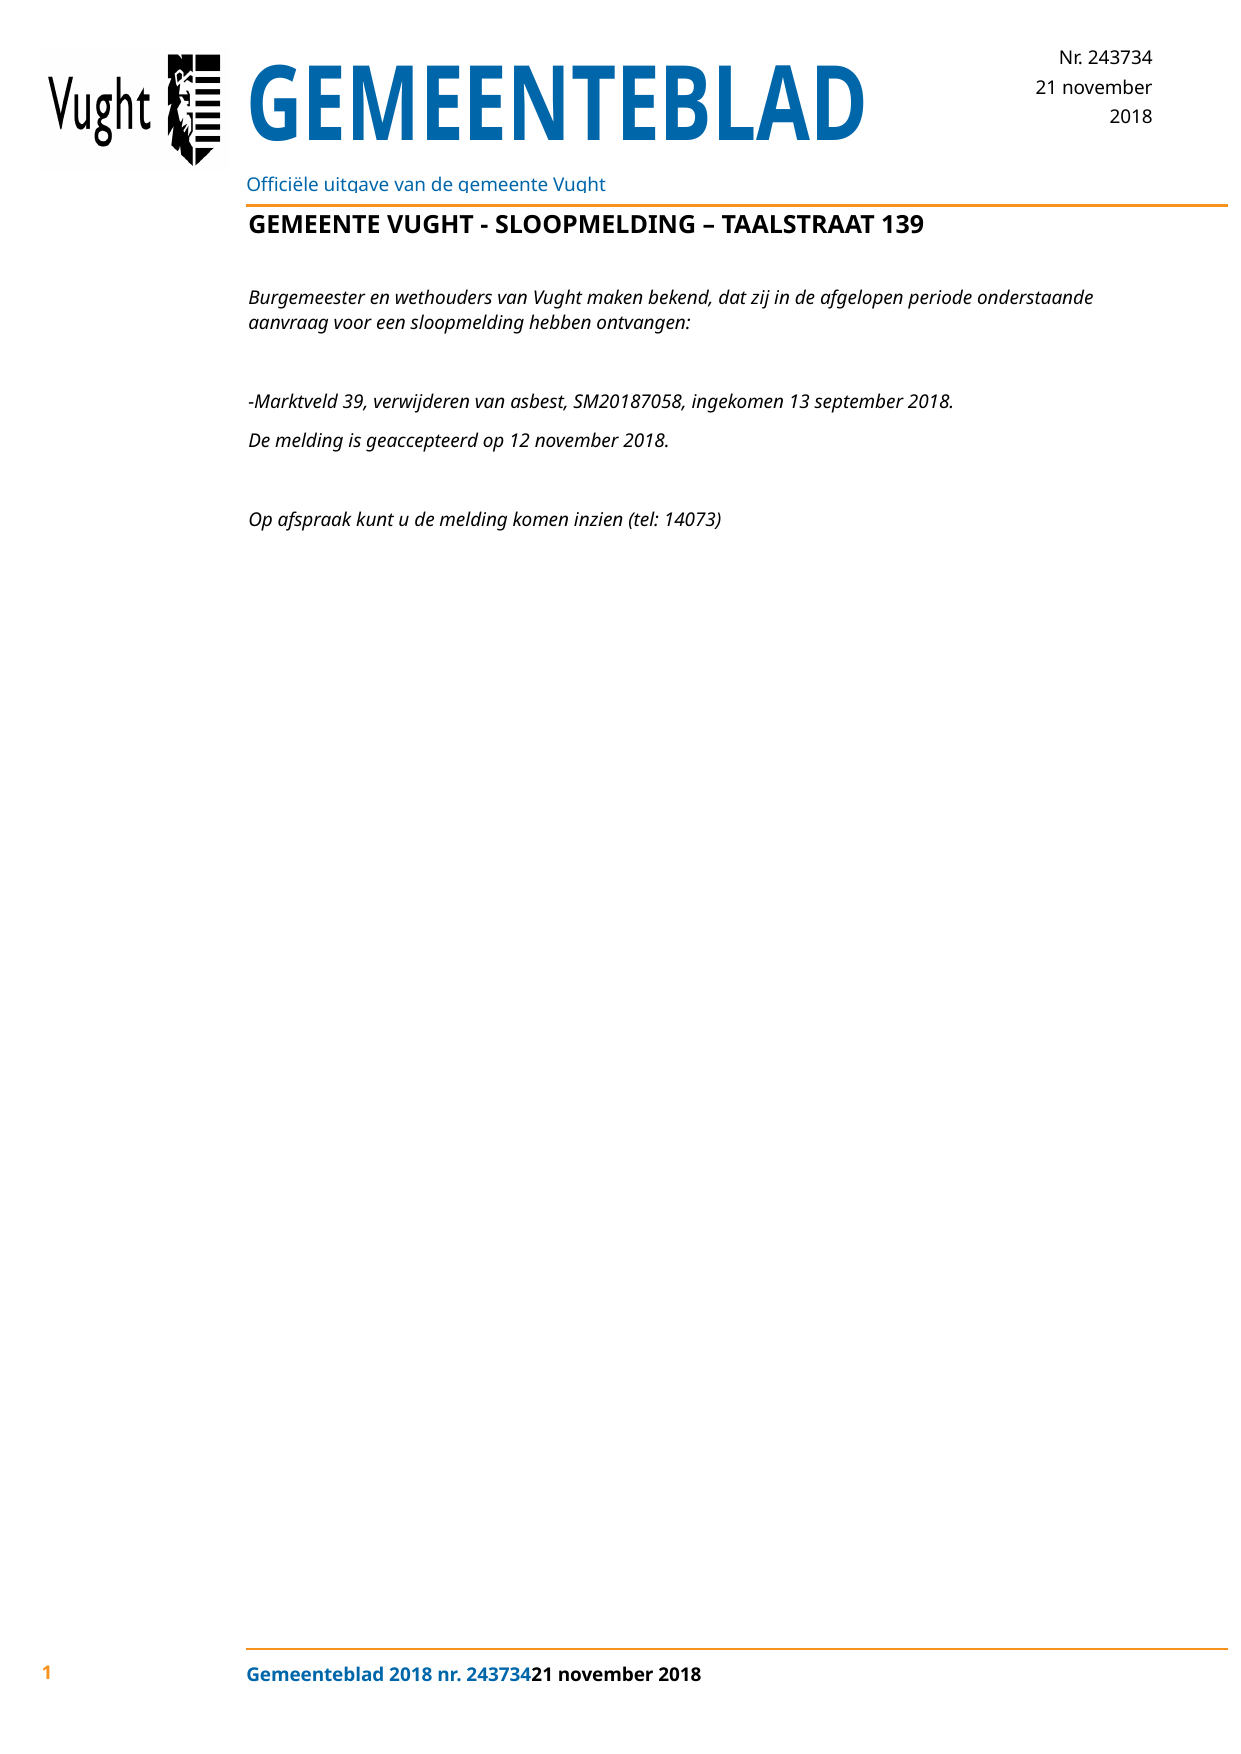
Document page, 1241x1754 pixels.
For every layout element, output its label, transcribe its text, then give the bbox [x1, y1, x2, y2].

picture [41, 47, 231, 172]
text -Marktveld 39, verwijderen van asbest, SM20187058, ingekomen 13 september 2018. [248, 388, 1152, 414]
text GEMEENTE VUGHT - SLOOPMELDING – TAALSTRAAT 139 [248, 207, 1152, 241]
text Op afspraak kunt u de melding komen inzien (tel: 14073) [248, 506, 1152, 532]
text Burgemeester en wethouders van Vught maken bekend, dat zij in de afgelopen periode onderstaande aanvraag voor een sloopmelding hebben ontvangen: [248, 284, 1152, 335]
text De melding is geaccepteerd op 12 november 2018. [248, 427, 1152, 453]
